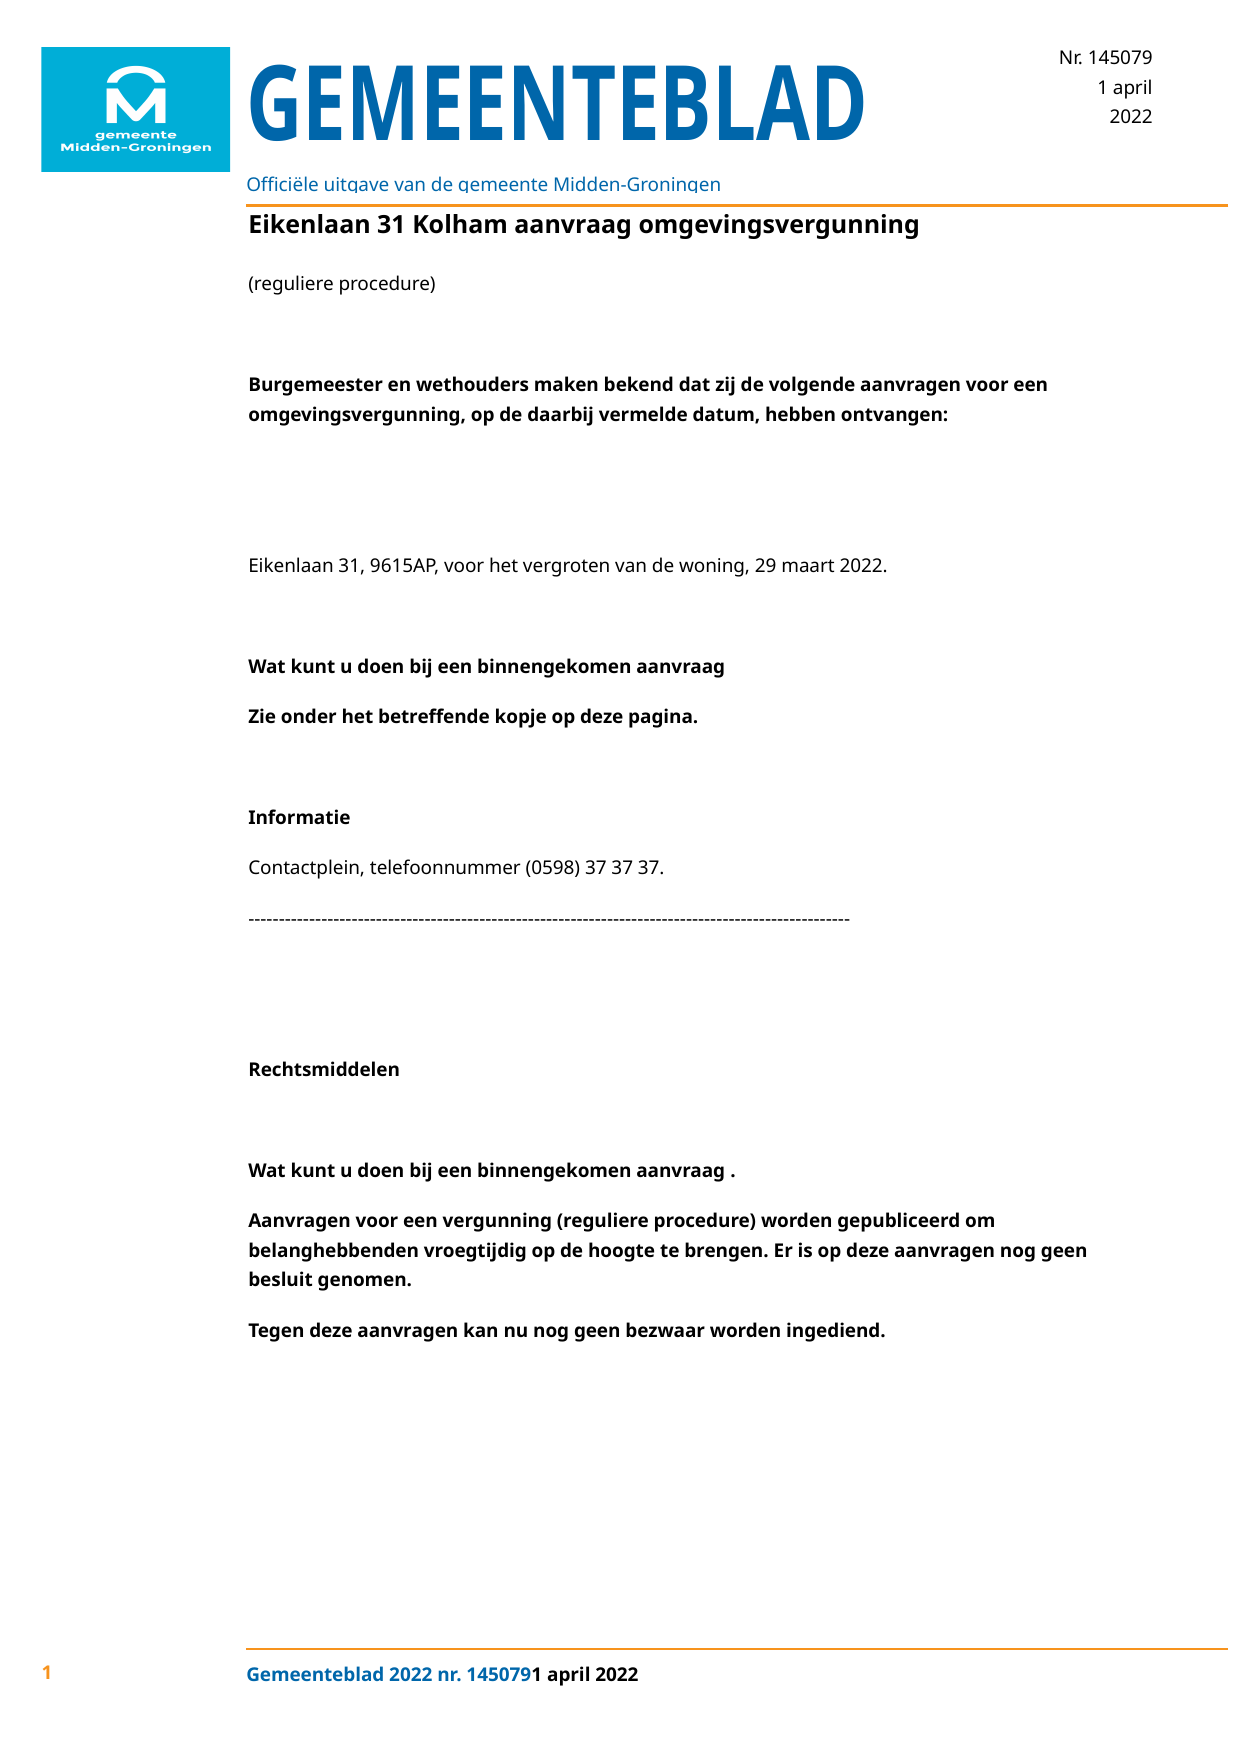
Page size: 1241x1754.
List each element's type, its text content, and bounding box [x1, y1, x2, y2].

text --------------------------------------------------------------------------------------------------- [248, 905, 1152, 931]
text Eikenlaan 31 Kolham aanvraag omgevingsvergunning [248, 207, 1152, 241]
text Zie onder het betreffende kopje op deze pagina. [248, 703, 1152, 729]
picture [184, 146, 190, 153]
text Contactplein, telefoonnummer (0598) 37 37 37. [248, 854, 1152, 880]
text Burgemeester en wethouders maken bekend dat zij de volgende aanvragen voor een omgevingsvergunning, op de daarbij vermelde datum, hebben ontvangen: [248, 371, 1152, 426]
picture [108, 66, 164, 82]
text Eikenlaan 31, 9615AP, voor het vergroten van de woning, 29 maart 2022. [248, 552, 1152, 578]
text Wat kunt u doen bij een binnengekomen aanvraag [248, 653, 1152, 678]
text (reguliere procedure) [248, 270, 1152, 296]
text Aanvragen voor een vergunning (reguliere procedure) worden gepubliceerd om belanghebbenden vroegtijdig op de hoogte te brengen. Er is op deze aanvragen nog geen besluit genomen. [248, 1207, 1152, 1292]
text Wat kunt u doen bij een binnengekomen aanvraag . [248, 1157, 1152, 1183]
text Rechtsmiddelen [248, 1056, 1152, 1082]
text Tegen deze aanvragen kan nu nog geen bezwaar worden ingediend. [248, 1317, 1152, 1343]
picture [107, 89, 165, 122]
text Informatie [248, 804, 1152, 830]
